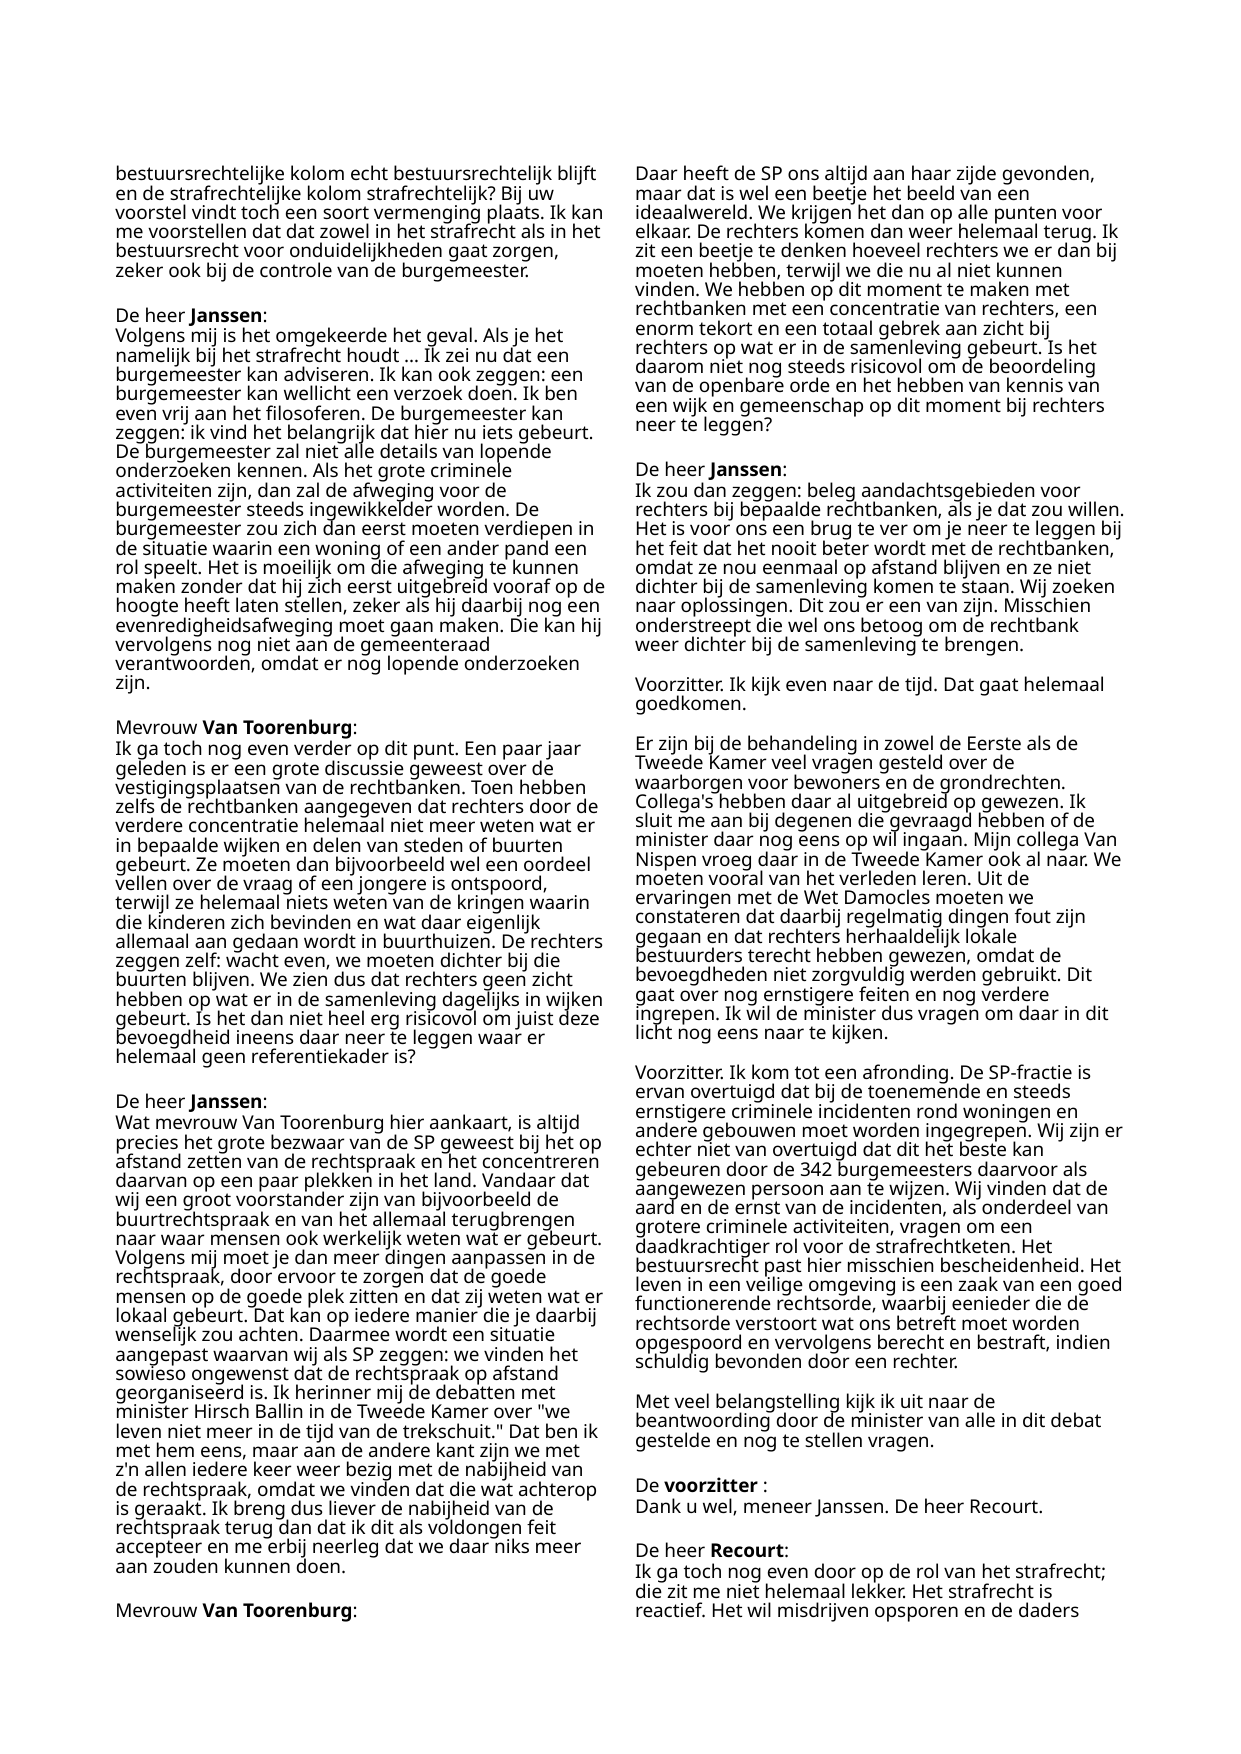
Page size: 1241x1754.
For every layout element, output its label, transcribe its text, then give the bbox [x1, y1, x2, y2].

text Dank u wel, meneer Janssen. De heer Recourt. [635, 1498, 1125, 1517]
text De heer Janssen: [115, 302, 605, 327]
text De heer Recourt: [635, 1538, 1125, 1563]
text Er zijn bij de behandeling in zowel de Eerste als de Tweede Kamer veel vragen gesteld over de waarborgen voor bewoners en de grondrechten. Collega's hebben daar al uitgebreid op gewezen. Ik sluit me aan bij degenen die gevraagd hebben of de minister daar nog eens op wil ingaan. Mijn collega Van Nispen vroeg daar in de Tweede Kamer ook al naar. We moeten vooral van het verleden leren. Uit de ervaringen met de Wet Damocles moeten we constateren dat daarbij regelmatig dingen fout zijn gegaan en dat rechters herhaaldelijk lokale bestuurders terecht hebben gewezen, omdat de bevoegdheden niet zorgvuldig werden gebruikt. Dit gaat over nog ernstigere feiten en nog verdere ingrepen. Ik wil de minister dus vragen om daar in dit licht nog eens naar te kijken. [635, 735, 1125, 1043]
text Voorzitter. Ik kom tot een afronding. De SP-fractie is ervan overtuigd dat bij de toenemende en steeds ernstigere criminele incidenten rond woningen en andere gebouwen moet worden ingegrepen. Wij zijn er echter niet van overtuigd dat dit het beste kan gebeuren door de 342 burgemeesters daarvoor als aangewezen persoon aan te wijzen. Wij vinden dat de aard en de ernst van de incidenten, als onderdeel van grotere criminele activiteiten, vragen om een daadkrachtiger rol voor de strafrechtketen. Het bestuursrecht past hier misschien bescheidenheid. Het leven in een veilige omgeving is een zaak van een goed functionerende rechtsorde, waarbij eenieder die de rechtsorde verstoort wat ons betreft moet worden opgespoord en vervolgens berecht en bestraft, indien schuldig bevonden door een rechter. [635, 1064, 1125, 1372]
text De voorzitter : [635, 1472, 1125, 1498]
text Ik ga toch nog even door op de rol van het strafrecht; die zit me niet helemaal lekker. Het strafrecht is reactief. Het wil misdrijven opsporen en de daders [635, 1563, 1125, 1621]
text Ik zou dan zeggen: beleg aandachtsgebieden voor rechters bij bepaalde rechtbanken, als je dat zou willen. Het is voor ons een brug te ver om je neer te leggen bij het feit dat het nooit beter wordt met de rechtbanken, omdat ze nou eenmaal op afstand blijven en ze niet dichter bij de samenleving komen te staan. Wij zoeken naar oplossingen. Dit zou er een van zijn. Misschien onderstreept die wel ons betoog om de rechtbank weer dichter bij de samenleving te brengen. [635, 482, 1125, 655]
text Mevrouw Van Toorenburg: [115, 1598, 605, 1623]
text Volgens mij is het omgekeerde het geval. Als je het namelijk bij het strafrecht houdt … Ik zei nu dat een burgemeester kan adviseren. Ik kan ook zeggen: een burgemeester kan wellicht een verzoek doen. Ik ben even vrij aan het filosoferen. De burgemeester kan zeggen: ik vind het belangrijk dat hier nu iets gebeurt. De burgemeester zal niet alle details van lopende onderzoeken kennen. Als het grote criminele activiteiten zijn, dan zal de afweging voor de burgemeester steeds ingewikkelder worden. De burgemeester zou zich dan eerst moeten verdiepen in de situatie waarin een woning of een ander pand een rol speelt. Het is moeilijk om die afweging te kunnen maken zonder dat hij zich eerst uitgebreid vooraf op de hoogte heeft laten stellen, zeker als hij daarbij nog een evenredigheidsafweging moet gaan maken. Die kan hij vervolgens nog niet aan de gemeenteraad verantwoorden, omdat er nog lopende onderzoeken zijn. [115, 327, 605, 694]
text Mevrouw Van Toorenburg: [115, 714, 605, 740]
text Daar heeft de SP ons altijd aan haar zijde gevonden, maar dat is wel een beetje het beeld van een ideaalwereld. We krijgen het dan op alle punten voor elkaar. De rechters komen dan weer helemaal terug. Ik zit een beetje te denken hoeveel rechters we er dan bij moeten hebben, terwijl we die nu al niet kunnen vinden. We hebben op dit moment te maken met rechtbanken met een concentratie van rechters, een enorm tekort en een totaal gebrek aan zicht bij rechters op wat er in de samenleving gebeurt. Is het daarom niet nog steeds risicovol om de beoordeling van de openbare orde en het hebben van kennis van een wijk en gemeenschap op dit moment bij rechters neer te leggen? [635, 165, 1125, 435]
text Wat mevrouw Van Toorenburg hier aankaart, is altijd precies het grote bezwaar van de SP geweest bij het op afstand zetten van de rechtspraak en het concentreren daarvan op een paar plekken in het land. Vandaar dat wij een groot voorstander zijn van bijvoorbeeld de buurtrechtspraak en van het allemaal terugbrengen naar waar mensen ook werkelijk weten wat er gebeurt. Volgens mij moet je dan meer dingen aanpassen in de rechtspraak, door ervoor te zorgen dat de goede mensen op de goede plek zitten en dat zij weten wat er lokaal gebeurt. Dat kan op iedere manier die je daarbij wenselijk zou achten. Daarmee wordt een situatie aangepast waarvan wij als SP zeggen: we vinden het sowieso ongewenst dat de rechtspraak op afstand georganiseerd is. Ik herinner mij de debatten met minister Hirsch Ballin in de Tweede Kamer over "we leven niet meer in de tijd van de trekschuit." Dat ben ik met hem eens, maar aan de andere kant zijn we met z'n allen iedere keer weer bezig met de nabijheid van de rechtspraak, omdat we vinden dat die wat achterop is geraakt. Ik breng dus liever de nabijheid van de rechtspraak terug dan dat ik dit als voldongen feit accepteer en me erbij neerleg dat we daar niks meer aan zouden kunnen doen. [115, 1114, 605, 1577]
text De heer Janssen: [115, 1089, 605, 1114]
text Ik ga toch nog even verder op dit punt. Een paar jaar geleden is er een grote discussie geweest over de vestigingsplaatsen van de rechtbanken. Toen hebben zelfs de rechtbanken aangegeven dat rechters door de verdere concentratie helemaal niet meer weten wat er in bepaalde wijken en delen van steden of buurten gebeurt. Ze moeten dan bijvoorbeeld wel een oordeel vellen over de vraag of een jongere is ontspoord, terwijl ze helemaal niets weten van de kringen waarin die kinderen zich bevinden en wat daar eigenlijk allemaal aan gedaan wordt in buurthuizen. De rechters zeggen zelf: wacht even, we moeten dichter bij die buurten blijven. We zien dus dat rechters geen zicht hebben op wat er in de samenleving dagelijks in wijken gebeurt. Is het dan niet heel erg risicovol om juist deze bevoegdheid ineens daar neer te leggen waar er helemaal geen referentiekader is? [115, 740, 605, 1068]
text Voorzitter. Ik kijk even naar de tijd. Dat gaat helemaal goedkomen. [635, 676, 1125, 714]
text Met veel belangstelling kijk ik uit naar de beantwoording door de minister van alle in dit debat gestelde en nog te stellen vragen. [635, 1393, 1125, 1451]
text bestuursrechtelijke kolom echt bestuursrechtelijk blijft en de strafrechtelijke kolom strafrechtelijk? Bij uw voorstel vindt toch een soort vermenging plaats. Ik kan me voorstellen dat dat zowel in het strafrecht als in het bestuursrecht voor onduidelijkheden gaat zorgen, zeker ook bij de controle van de burgemeester. [115, 165, 605, 281]
text De heer Janssen: [635, 456, 1125, 482]
